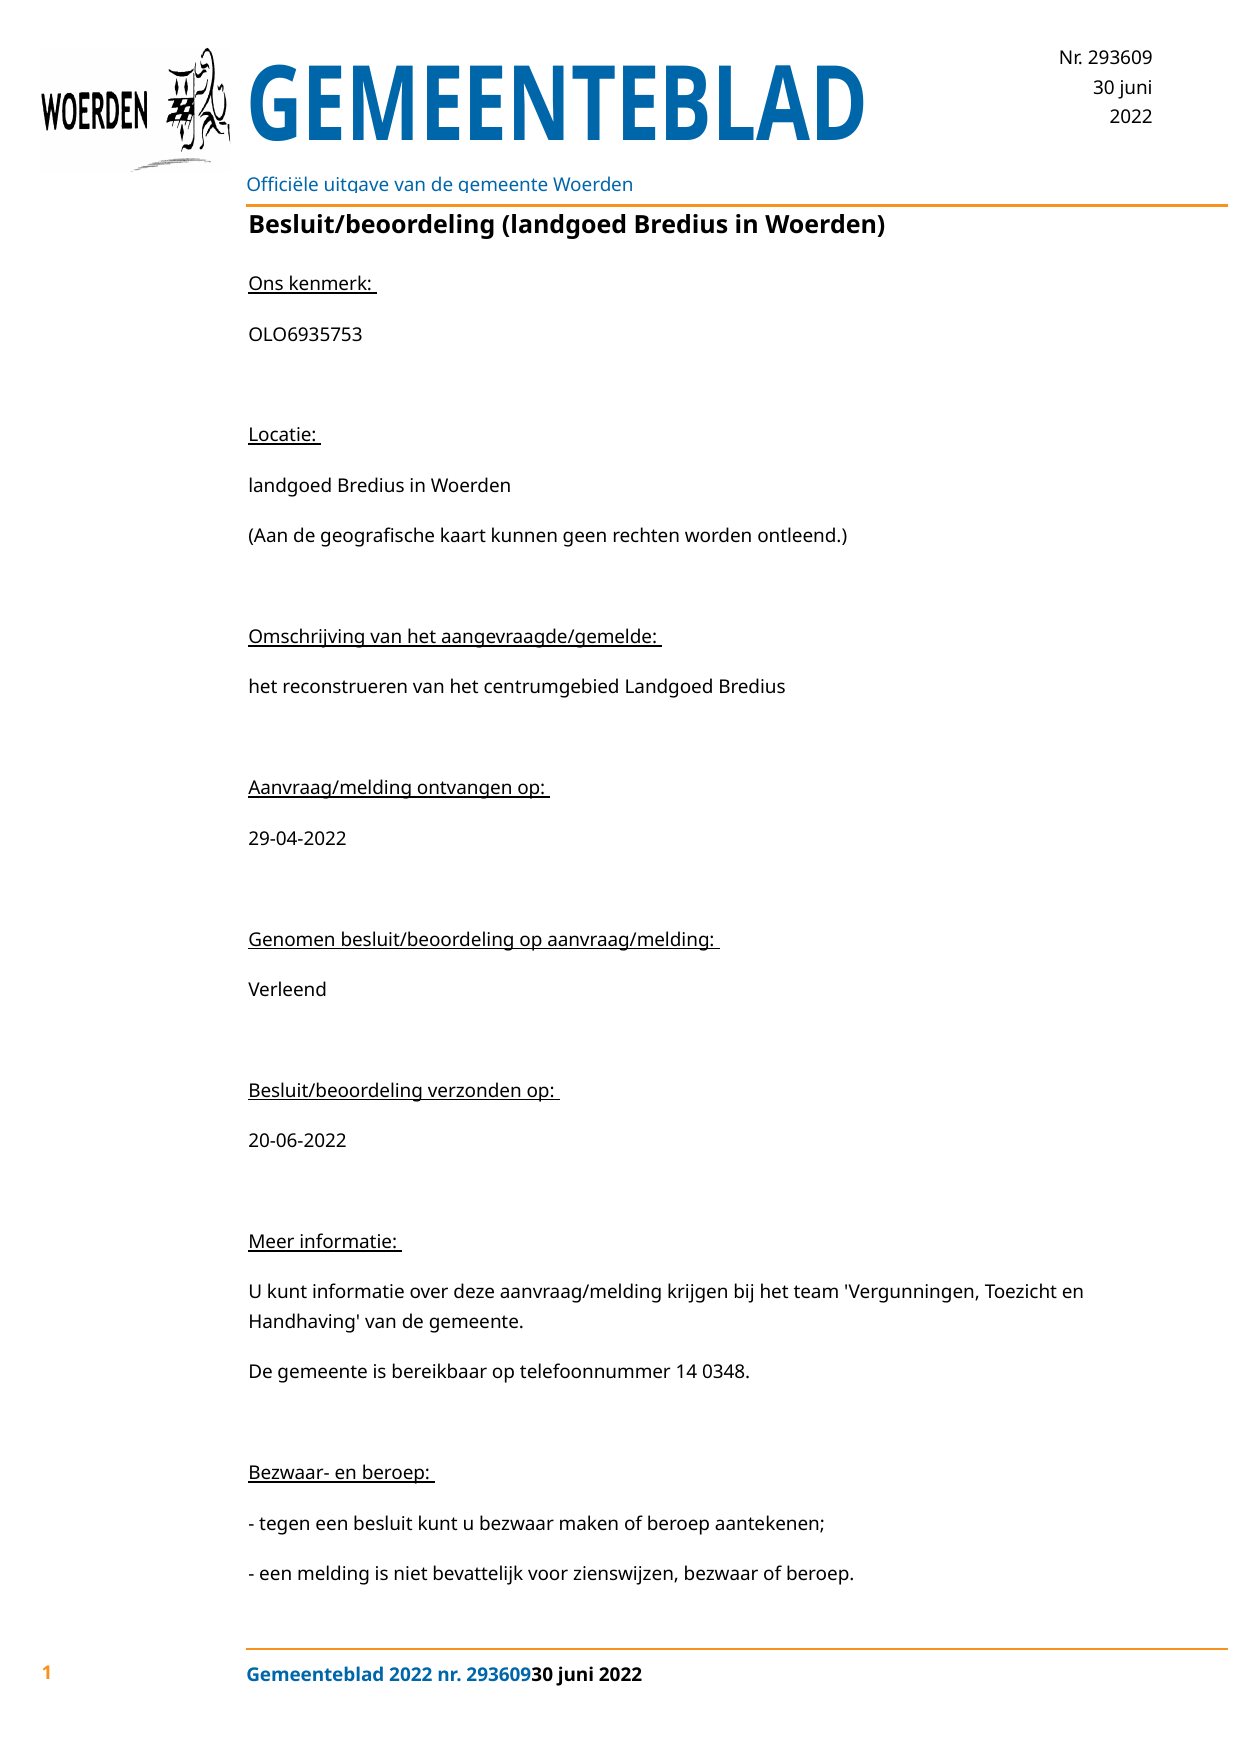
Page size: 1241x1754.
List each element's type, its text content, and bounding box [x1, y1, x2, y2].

text U kunt informatie over deze aanvraag/melding krijgen bij het team 'Vergunningen, Toezicht en Handhaving' van de gemeente. [248, 1279, 1152, 1334]
text Aanvraag/melding ontvangen op: [248, 774, 1152, 800]
text Bezwaar- en beroep: [248, 1459, 1152, 1485]
text OLO6935753 [248, 321, 1152, 346]
text Ons kenmerk: [248, 270, 1152, 296]
text Locatie: [248, 422, 1152, 447]
text (Aan de geografische kaart kunnen geen rechten worden ontleend.) [248, 522, 1152, 548]
text De gemeente is bereikbaar op telefoonnummer 14 0348. [248, 1359, 1152, 1384]
text Genomen besluit/beoordeling op aanvraag/melding: [248, 926, 1152, 951]
text - een melding is niet bevattelijk voor zienswijzen, bezwaar of beroep. [248, 1560, 1152, 1586]
text 29-04-2022 [248, 825, 1152, 851]
text landgoed Bredius in Woerden [248, 472, 1152, 498]
text Omschrijving van het aangevraagde/gemelde: [248, 623, 1152, 649]
text - tegen een besluit kunt u bezwaar maken of beroep aantekenen; [248, 1510, 1152, 1536]
text het reconstrueren van het centrumgebied Landgoed Bredius [248, 674, 1152, 699]
picture [41, 47, 231, 172]
text Verleend [248, 976, 1152, 1002]
text Meer informatie: [248, 1228, 1152, 1254]
text Besluit/beoordeling (landgoed Bredius in Woerden) [248, 207, 1152, 241]
text Besluit/beoordeling verzonden op: [248, 1077, 1152, 1103]
text 20-06-2022 [248, 1127, 1152, 1153]
